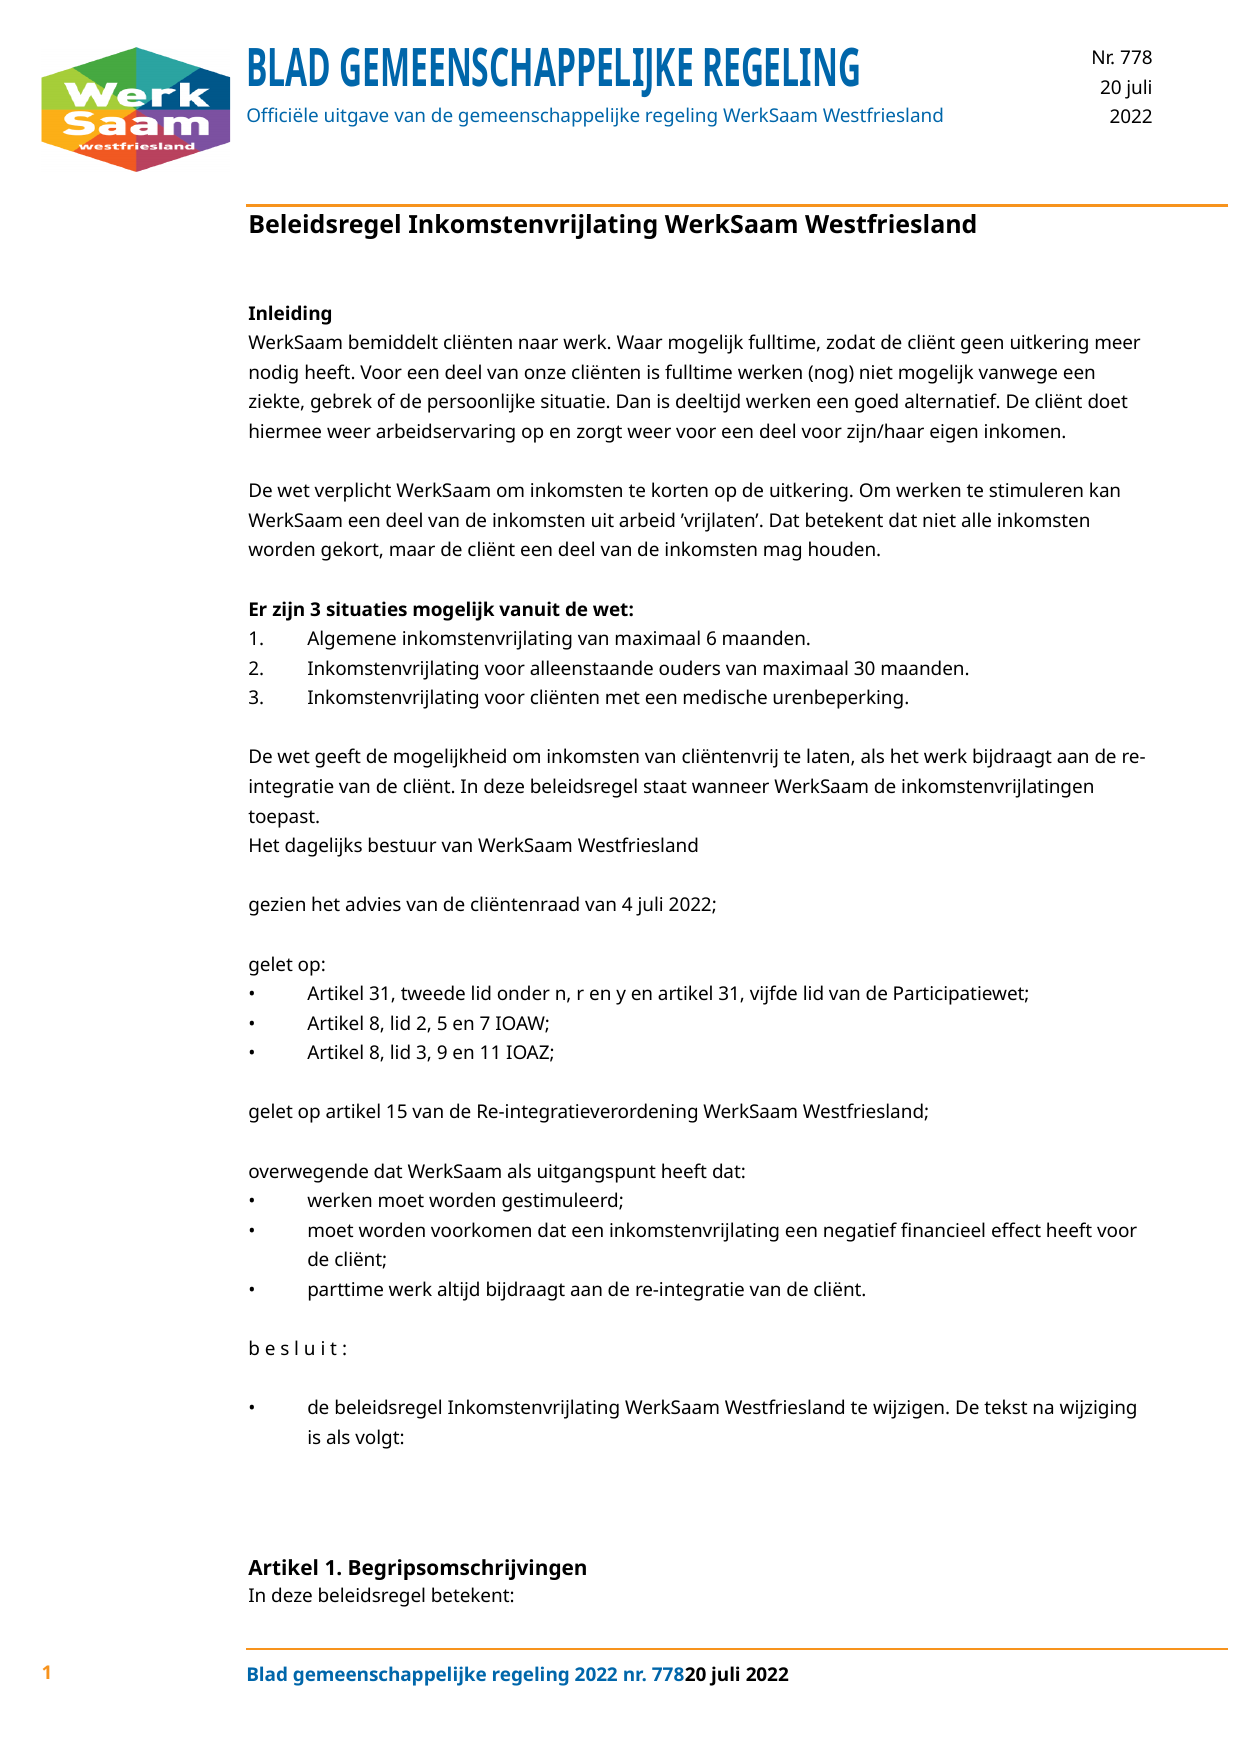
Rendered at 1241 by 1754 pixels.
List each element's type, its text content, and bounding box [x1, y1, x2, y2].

text overwegende dat WerkSaam als uitgangspunt heeft dat: [248, 1158, 1152, 1183]
text De wet geeft de mogelijkheid om inkomsten van cliëntenvrij te laten, als het werk bijdraagt aan de re-integratie van de cliënt. In deze beleidsregel staat wanneer WerkSaam de inkomstenvrijlatingen toepast. [248, 744, 1152, 828]
list moet worden voorkomen dat een inkomstenvrijlating een negatief financieel effect heeft voor de cliënt; [248, 1217, 1152, 1272]
text Beleidsregel Inkomstenvrijlating WerkSaam Westfriesland [248, 207, 1152, 241]
list Inkomstenvrijlating voor alleenstaande ouders van maximaal 30 maanden. [248, 655, 1152, 681]
list Artikel 31, tweede lid onder n, r en y en artikel 31, vijfde lid van de Participatiewet; [248, 980, 1152, 1006]
text Het dagelijks bestuur van WerkSaam Westfriesland [248, 832, 1152, 858]
text b e s l u i t : [248, 1335, 1152, 1361]
text Er zijn 3 situaties mogelijk vanuit de wet: [248, 596, 1152, 621]
list Inkomstenvrijlating voor cliënten met een medische urenbeperking. [248, 684, 1152, 710]
list Algemene inkomstenvrijlating van maximaal 6 maanden. [248, 625, 1152, 651]
text Inleiding [248, 300, 1152, 326]
text In deze beleidsregel betekent: [248, 1582, 1152, 1607]
text De wet verplicht WerkSaam om inkomsten te korten op de uitkering. Om werken te stimuleren kan WerkSaam een deel van de inkomsten uit arbeid ’vrijlaten’. Dat betekent dat niet alle inkomsten worden gekort, maar de cliënt een deel van de inkomsten mag houden. [248, 477, 1152, 562]
list parttime werk altijd bijdraagt aan de re-integratie van de cliënt. [248, 1276, 1152, 1302]
list de beleidsregel Inkomstenvrijlating WerkSaam Westfriesland te wijzigen. De tekst na wijziging is als volgt: [248, 1394, 1152, 1450]
picture [41, 47, 231, 172]
text WerkSaam bemiddelt cliënten naar werk. Waar mogelijk fulltime, zodat de cliënt geen uitkering meer nodig heeft. Voor een deel van onze cliënten is fulltime werken (nog) niet mogelijk vanwege een ziekte, gebrek of de persoonlijke situatie. Dan is deeltijd werken een goed alternatief. De cliënt doet hiermee weer arbeidservaring op en zorgt weer voor een deel voor zijn/haar eigen inkomen. [248, 329, 1152, 444]
list Artikel 8, lid 3, 9 en 11 IOAZ; [248, 1039, 1152, 1065]
text gelet op: [248, 951, 1152, 976]
text gelet op artikel 15 van de Re-integratieverordening WerkSaam Westfriesland; [248, 1099, 1152, 1124]
text gezien het advies van de cliëntenraad van 4 juli 2022; [248, 892, 1152, 917]
list Artikel 8, lid 2, 5 en 7 IOAW; [248, 1010, 1152, 1036]
list werken moet worden gestimuleerd; [248, 1187, 1152, 1213]
text Artikel 1. Begripsomschrijvingen [248, 1553, 1152, 1582]
